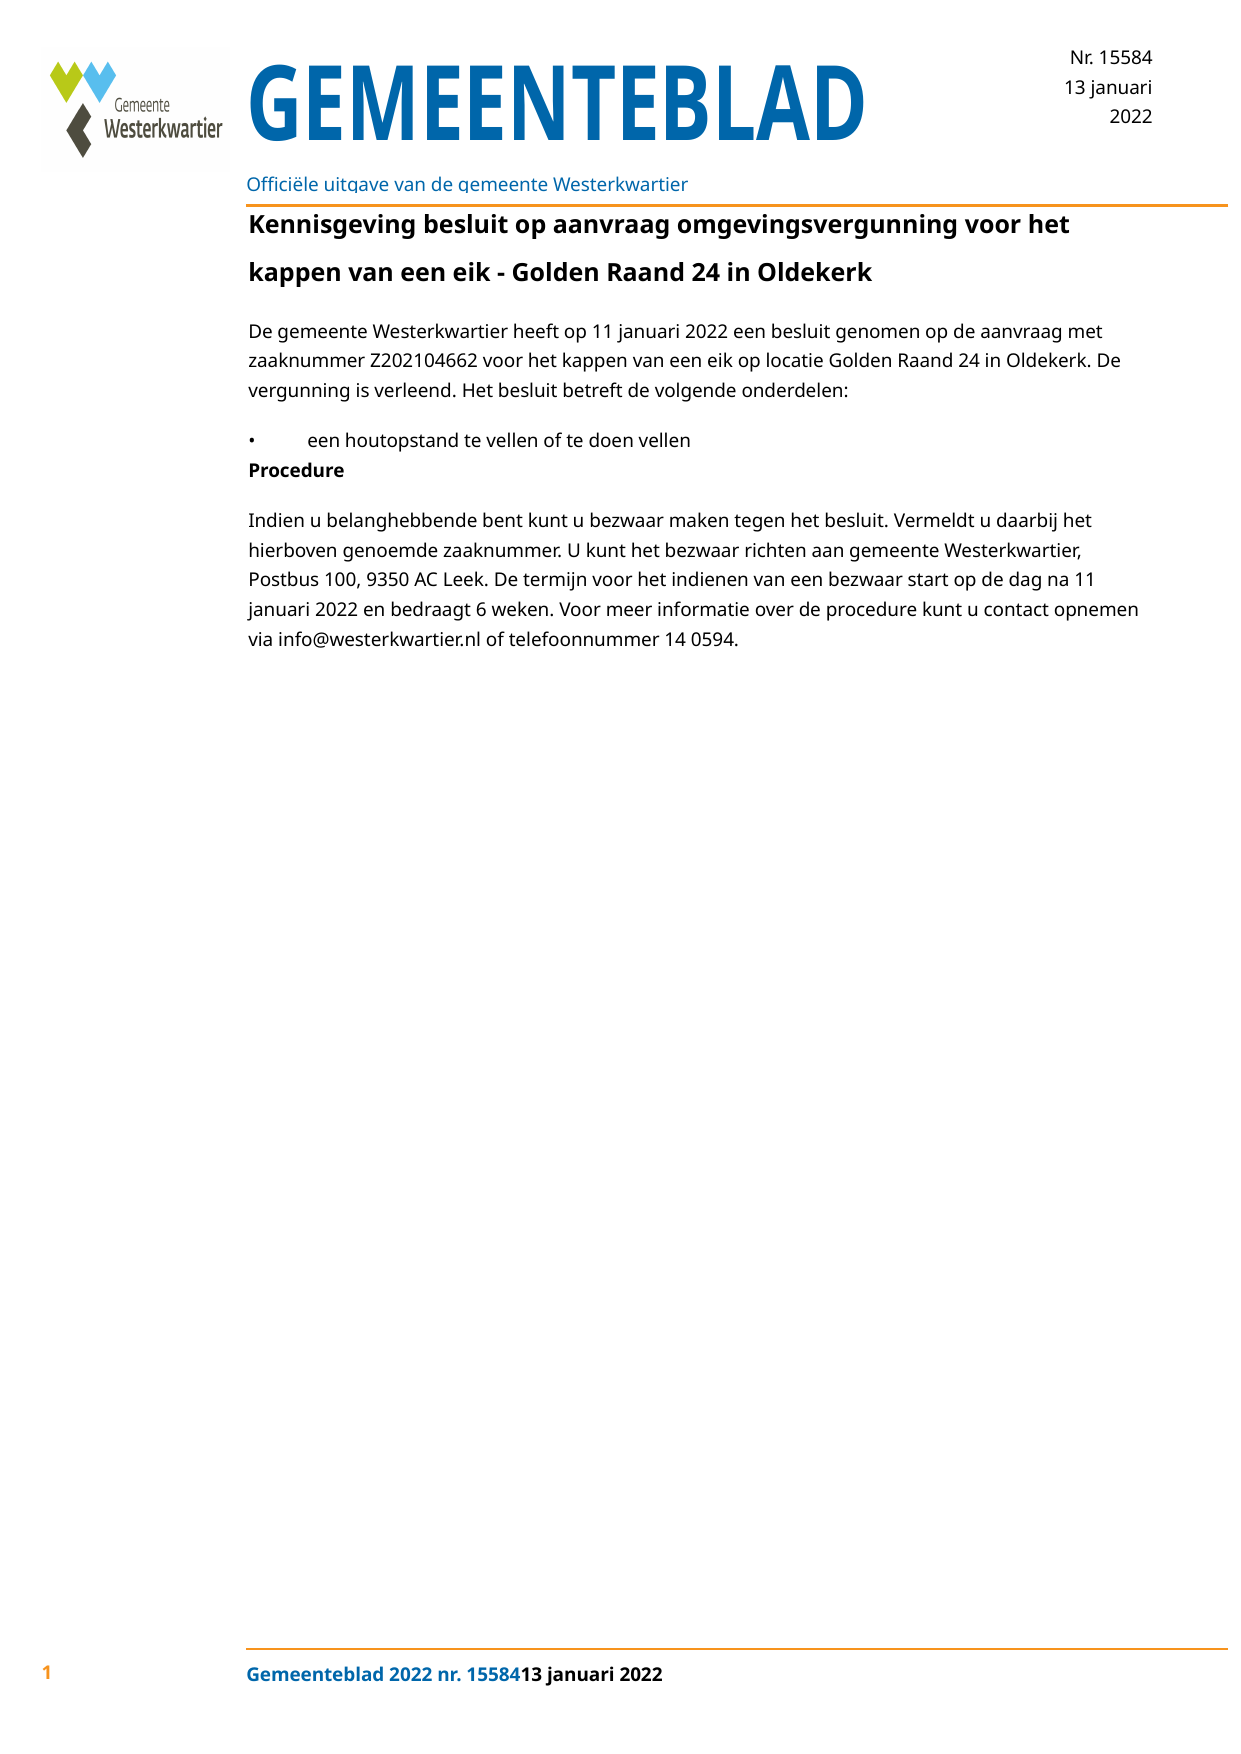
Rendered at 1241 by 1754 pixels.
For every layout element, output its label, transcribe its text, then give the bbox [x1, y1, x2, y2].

text Procedure [248, 457, 1152, 483]
text Indien u belanghebbende bent kunt u bezwaar maken tegen het besluit. Vermeldt u daarbij het hierboven genoemde zaaknummer. U kunt het bezwaar richten aan gemeente Westerkwartier, Postbus 100, 9350 AC Leek. De termijn voor het indienen van een bezwaar start op de dag na 11 januari 2022 en bedraagt 6 weken. Voor meer informatie over de procedure kunt u contact opnemen via info@westerkwartier.nl of telefoonnummer 14 0594. [248, 507, 1152, 652]
list een houtopstand te vellen of te doen vellen [248, 427, 1152, 453]
text De gemeente Westerkwartier heeft op 11 januari 2022 een besluit genomen op de aanvraag met zaaknummer Z202104662 voor het kappen van een eik op locatie Golden Raand 24 in Oldekerk. De vergunning is verleend. Het besluit betreft de volgende onderdelen: [248, 318, 1152, 403]
picture [41, 47, 231, 172]
text Kennisgeving besluit op aanvraag omgevingsvergunning voor het kappen van een eik - Golden Raand 24 in Oldekerk [248, 207, 1152, 288]
